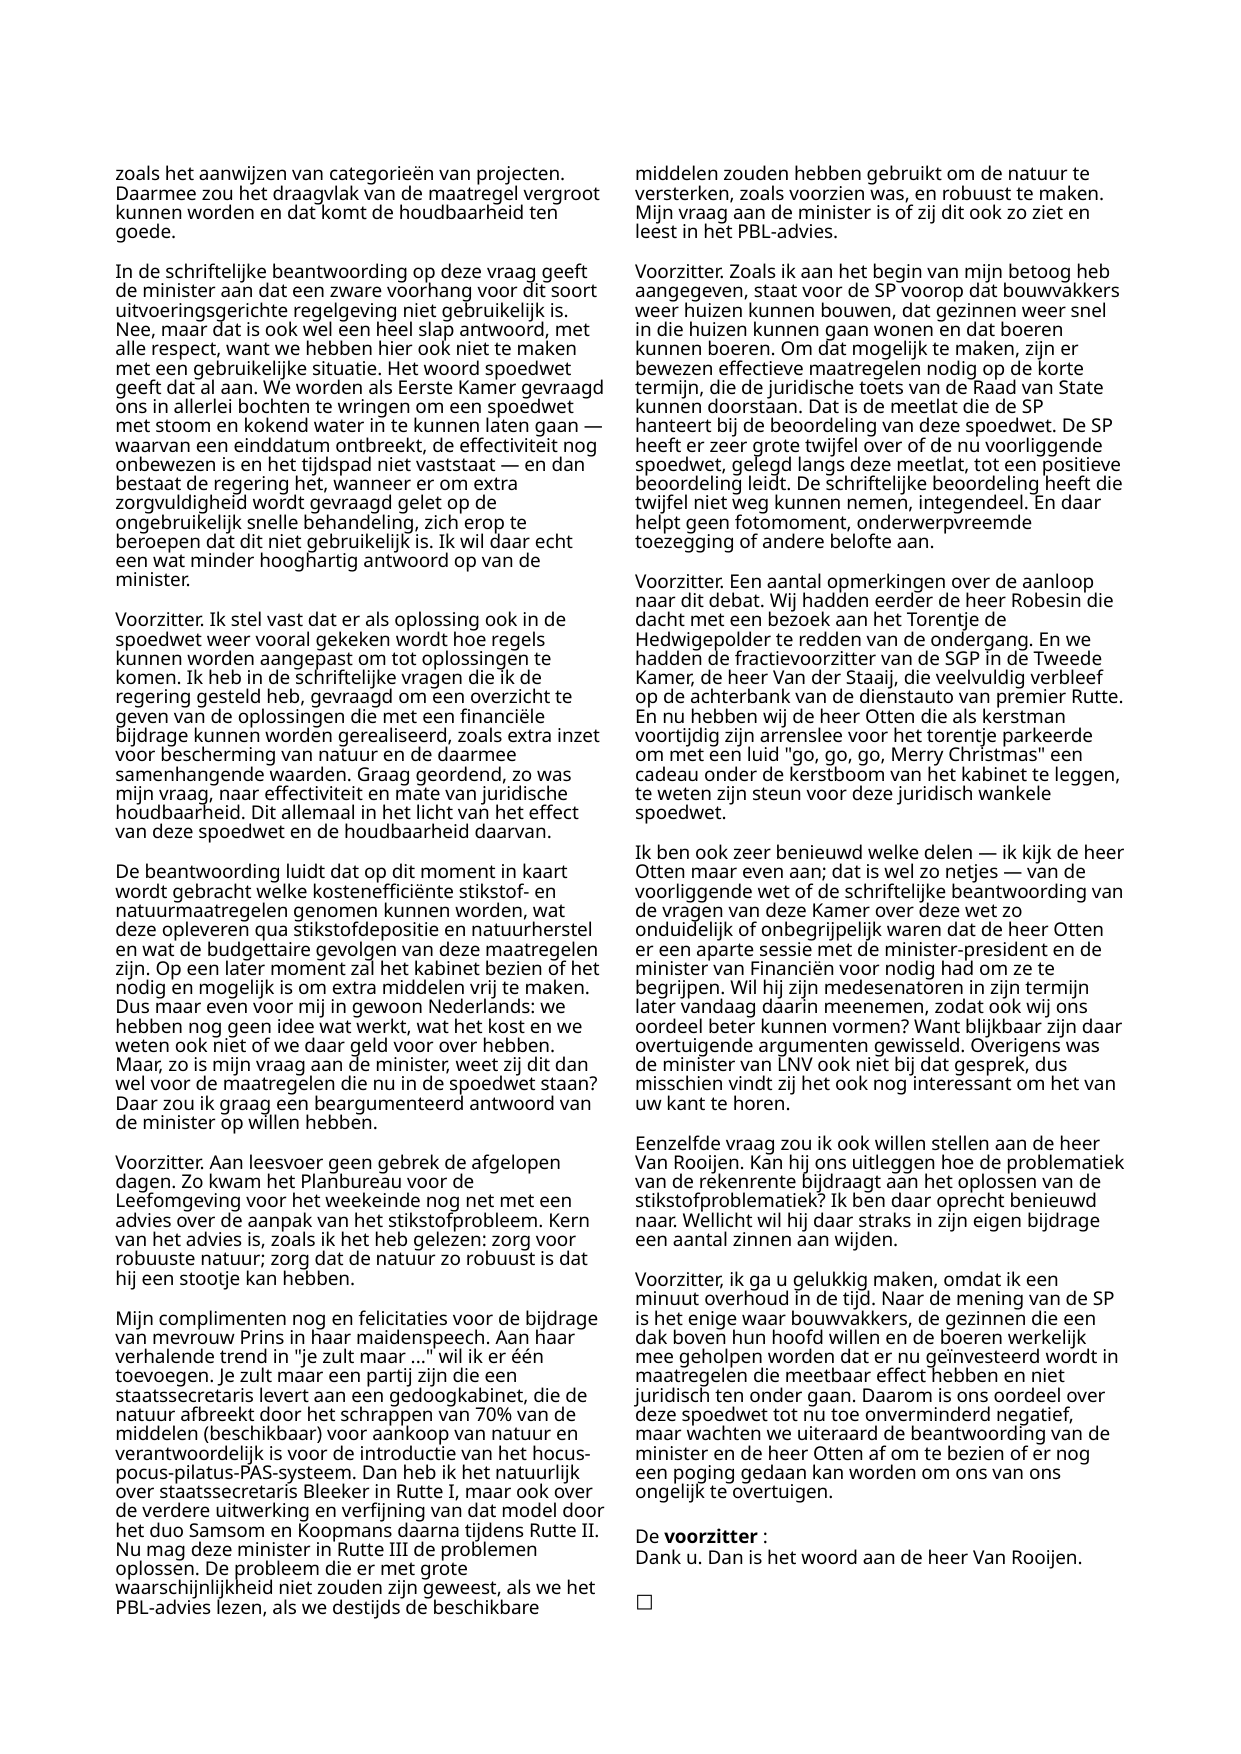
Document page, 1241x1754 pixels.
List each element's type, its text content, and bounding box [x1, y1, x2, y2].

text Voorzitter. Aan leesvoer geen gebrek de afgelopen dagen. Zo kwam het Planbureau voor de Leefomgeving voor het weekeinde nog net met een advies over de aanpak van het stikstofprobleem. Kern van het advies is, zoals ik het heb gelezen: zorg voor robuuste natuur; zorg dat de natuur zo robuust is dat hij een stootje kan hebben. [115, 1154, 605, 1289]
text zoals het aanwijzen van categorieën van projecten. Daarmee zou het draagvlak van de maatregel vergroot kunnen worden en dat komt de houdbaarheid ten goede. [115, 165, 605, 242]
text Voorzitter, ik ga u gelukkig maken, omdat ik een minuut overhoud in de tijd. Naar de mening van de SP is het enige waar bouwvakkers, de gezinnen die een dak boven hun hoofd willen en de boeren werkelijk mee geholpen worden dat er nu geïnvesteerd wordt in maatregelen die meetbaar effect hebben en niet juridisch ten onder gaan. Daarom is ons oordeel over deze spoedwet tot nu toe onverminderd negatief, maar wachten we uiteraard de beantwoording van de minister en de heer Otten af om te bezien of er nog een poging gedaan kan worden om ons van ons ongelijk te overtuigen. [635, 1271, 1125, 1502]
text Eenzelfde vraag zou ik ook willen stellen aan de heer Van Rooijen. Kan hij ons uitleggen hoe de problematiek van de rekenrente bijdraagt aan het oplossen van de stikstofproblematiek? Ik ben daar oprecht benieuwd naar. Wellicht wil hij daar straks in zijn eigen bijdrage een aantal zinnen aan wijden. [635, 1135, 1125, 1250]
text Voorzitter. Zoals ik aan het begin van mijn betoog heb aangegeven, staat voor de SP voorop dat bouwvakkers weer huizen kunnen bouwen, dat gezinnen weer snel in die huizen kunnen gaan wonen en dat boeren kunnen boeren. Om dat mogelijk te maken, zijn er bewezen effectieve maatregelen nodig op de korte termijn, die de juridische toets van de Raad van State kunnen doorstaan. Dat is de meetlat die de SP hanteert bij de beoordeling van deze spoedwet. De SP heeft er zeer grote twijfel over of de nu voorliggende spoedwet, gelegd langs deze meetlat, tot een positieve beoordeling leidt. De schriftelijke beoordeling heeft die twijfel niet weg kunnen nemen, integendeel. En daar helpt geen fotomoment, onderwerpvreemde toezegging of andere belofte aan. [635, 263, 1125, 552]
text Voorzitter. Een aantal opmerkingen over de aanloop naar dit debat. Wij hadden eerder de heer Robesin die dacht met een bezoek aan het Torentje de Hedwigepolder te redden van de ondergang. En we hadden de fractievoorzitter van de SGP in de Tweede Kamer, de heer Van der Staaij, die veelvuldig verbleef op de achterbank van de dienstauto van premier Rutte. En nu hebben wij de heer Otten die als kerstman voortijdig zijn arrenslee voor het torentje parkeerde om met een luid "go, go, go, Merry Christmas" een cadeau onder de kerstboom van het kabinet te leggen, te weten zijn steun voor deze juridisch wankele spoedwet. [635, 573, 1125, 823]
text De beantwoording luidt dat op dit moment in kaart wordt gebracht welke kostenefficiënte stikstof- en natuurmaatregelen genomen kunnen worden, wat deze opleveren qua stikstofdepositie en natuurherstel en wat de budgettaire gevolgen van deze maatregelen zijn. Op een later moment zal het kabinet bezien of het nodig en mogelijk is om extra middelen vrij te maken. Dus maar even voor mij in gewoon Nederlands: we hebben nog geen idee wat werkt, wat het kost en we weten ook niet of we daar geld voor over hebben. Maar, zo is mijn vraag aan de minister, weet zij dit dan wel voor de maatregelen die nu in de spoedwet staan? Daar zou ik graag een beargumenteerd antwoord van de minister op willen hebben. [115, 863, 605, 1133]
text Dank u. Dan is het woord aan de heer Van Rooijen. [635, 1549, 1125, 1568]
text De voorzitter : [635, 1523, 1125, 1549]
text Mijn complimenten nog en felicitaties voor de bijdrage van mevrouw Prins in haar maidenspeech. Aan haar verhalende trend in "je zult maar ..." wil ik er één toevoegen. Je zult maar een partij zijn die een staatssecretaris levert aan een gedoogkabinet, die de natuur afbreekt door het schrappen van 70% van de middelen (beschikbaar) voor aankoop van natuur en verantwoordelijk is voor de introductie van het hocus-pocus-pilatus-PAS-systeem. Dan heb ik het natuurlijk over staatssecretaris Bleeker in Rutte I, maar ook over de verdere uitwerking en verfijning van dat model door het duo Samsom en Koopmans daarna tijdens Rutte II. Nu mag deze minister in Rutte III de problemen oplossen. De probleem die er met grote waarschijnlijkheid niet zouden zijn geweest, als we het PBL-advies lezen, als we destijds de beschikbare [115, 1309, 605, 1618]
text Ik ben ook zeer benieuwd welke delen — ik kijk de heer Otten maar even aan; dat is wel zo netjes — van de voorliggende wet of de schriftelijke beantwoording van de vragen van deze Kamer over deze wet zo onduidelijk of onbegrijpelijk waren dat de heer Otten er een aparte sessie met de minister-president en de minister van Financiën voor nodig had om ze te begrijpen. Wil hij zijn medesenatoren in zijn termijn later vandaag daarin meenemen, zodat ook wij ons oordeel beter kunnen vormen? Want blijkbaar zijn daar overtuigende argumenten gewisseld. Overigens was de minister van LNV ook niet bij dat gesprek, dus misschien vindt zij het ook nog interessant om het van uw kant te horen. [635, 844, 1125, 1114]
text Voorzitter. Ik stel vast dat er als oplossing ook in de spoedwet weer vooral gekeken wordt hoe regels kunnen worden aangepast om tot oplossingen te komen. Ik heb in de schriftelijke vragen die ik de regering gesteld heb, gevraagd om een overzicht te geven van de oplossingen die met een financiële bijdrage kunnen worden gerealiseerd, zoals extra inzet voor bescherming van natuur en de daarmee samenhangende waarden. Graag geordend, zo was mijn vraag, naar effectiviteit en mate van juridische houdbaarheid. Dit allemaal in het licht van het effect van deze spoedwet en de houdbaarheid daarvan. [115, 611, 605, 843]
text middelen zouden hebben gebruikt om de natuur te versterken, zoals voorzien was, en robuust te maken. Mijn vraag aan de minister is of zij dit ook zo ziet en leest in het PBL-advies. [635, 165, 1125, 242]
text In de schriftelijke beantwoording op deze vraag geeft de minister aan dat een zware voorhang voor dit soort uitvoeringsgerichte regelgeving niet gebruikelijk is. Nee, maar dat is ook wel een heel slap antwoord, met alle respect, want we hebben hier ook niet te maken met een gebruikelijke situatie. Het woord spoedwet geeft dat al aan. We worden als Eerste Kamer gevraagd ons in allerlei bochten te wringen om een spoedwet met stoom en kokend water in te kunnen laten gaan — waarvan een einddatum ontbreekt, de effectiviteit nog onbewezen is en het tijdspad niet vaststaat — en dan bestaat de regering het, wanneer er om extra zorgvuldigheid wordt gevraagd gelet op de ongebruikelijk snelle behandeling, zich erop te beroepen dat dit niet gebruikelijk is. Ik wil daar echt een wat minder hooghartig antwoord op van de minister. [115, 263, 605, 591]
text ⬜ [635, 1589, 1125, 1615]
